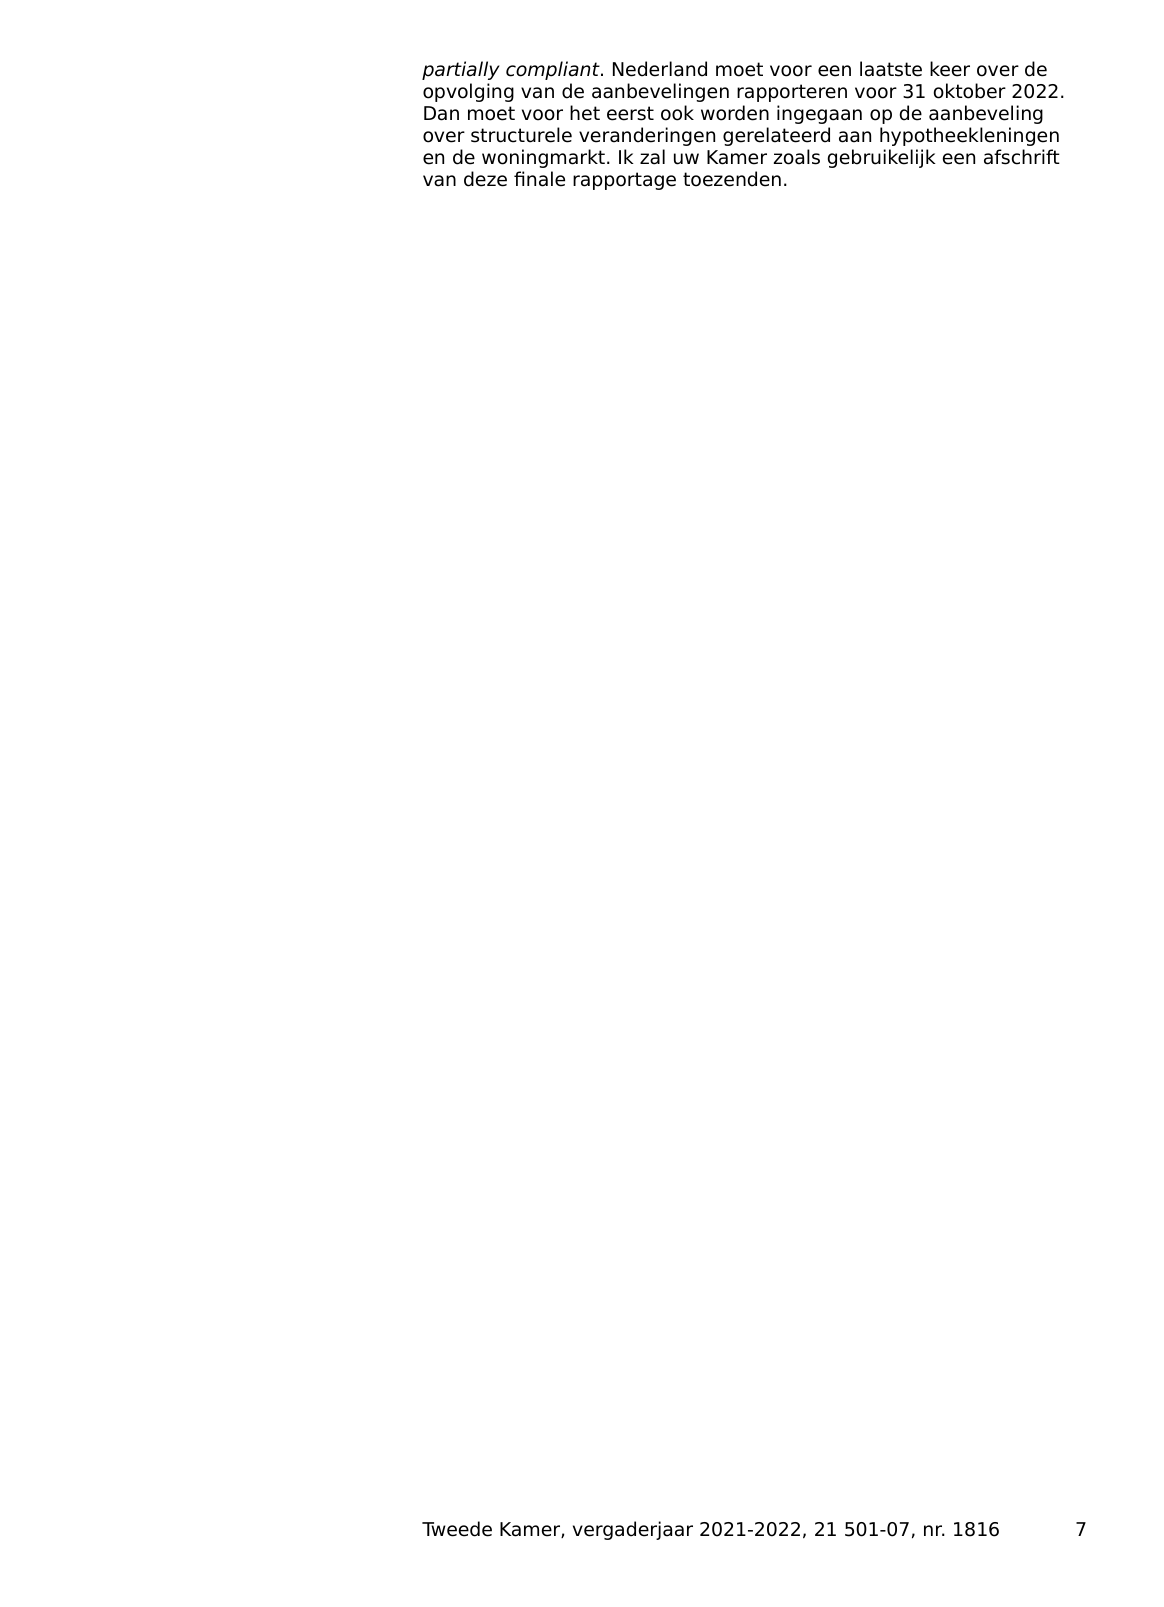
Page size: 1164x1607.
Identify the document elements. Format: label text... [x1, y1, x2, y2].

text partially compliant. Nederland moet voor een laatste keer over de opvolging van de aanbevelingen rapporteren voor 31 oktober 2022. Dan moet voor het eerst ook worden ingegaan op de aanbeveling over structurele veranderingen gerelateerd aan hypotheekleningen en de woningmarkt. Ik zal uw Kamer zoals gebruikelijk een afschrift van deze finale rapportage toezenden. [422, 59, 1087, 191]
